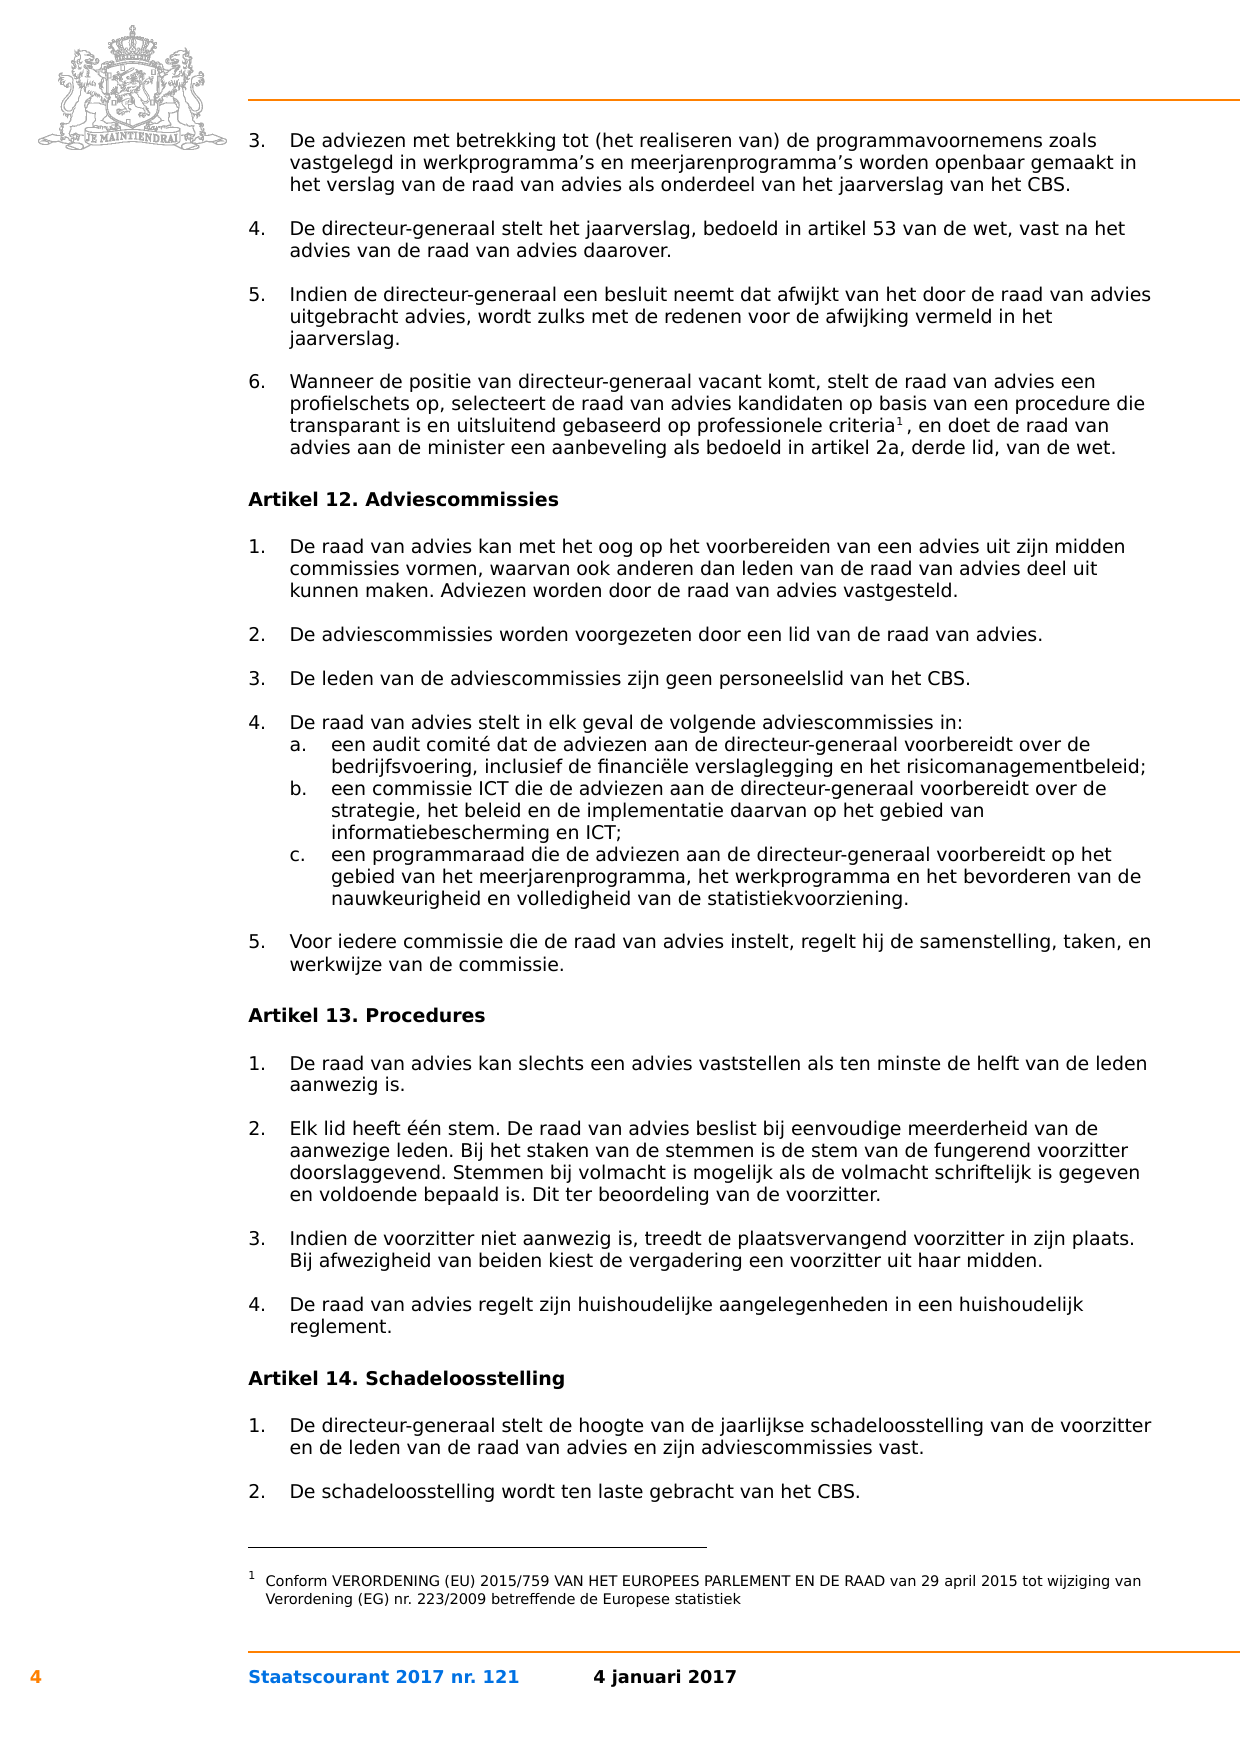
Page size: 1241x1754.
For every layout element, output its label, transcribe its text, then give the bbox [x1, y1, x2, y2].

text 6. Wanneer de positie van directeur-generaal vacant komt, stelt de raad van advies een profielschets op, selecteert de raad van advies kandidaten op basis van een procedure die transparant is en uitsluitend gebaseerd op professionele criteria, en doet de raad van advies aan de minister een aanbeveling als bedoeld in artikel 2a, derde lid, van de wet. [248, 371, 1163, 459]
text 5. Indien de directeur-generaal een besluit neemt dat afwijkt van het door de raad van advies uitgebracht advies, wordt zulks met de redenen voor de afwijking vermeld in het jaarverslag. [248, 283, 1163, 349]
text 4. De raad van advies stelt in elk geval de volgende adviescommissies in: [248, 712, 1163, 734]
picture [38, 25, 227, 150]
text 3. De leden van de adviescommissies zijn geen personeelslid van het CBS. [248, 668, 1163, 690]
text 2. De schadeloosstelling wordt ten laste gebracht van het CBS. [248, 1481, 1163, 1503]
text Conform VERORDENING (EU) 2015/759 VAN HET EUROPEES PARLEMENT EN DE RAAD van 29 april 2015 tot wijziging van Verordening (EG) nr. 223/2009 betreffende de Europese statistiek [248, 1569, 1163, 1608]
text 4. De raad van advies regelt zijn huishoudelijke aangelegenheden in een huishoudelijk reglement. [248, 1294, 1163, 1338]
text 5. Voor iedere commissie die de raad van advies instelt, regelt hij de samenstelling, taken, en werkwijze van de commissie. [248, 931, 1163, 975]
text c. een programmaraad die de adviezen aan de directeur-generaal voorbereidt op het gebied van het meerjarenprogramma, het werkprogramma en het bevorderen van de nauwkeurigheid en volledigheid van de statistiekvoorziening. [289, 844, 1163, 909]
text a. een audit comité dat de adviezen aan de directeur-generaal voorbereidt over de bedrijfsvoering, inclusief de financiële verslaglegging en het risicomanagementbeleid; [289, 734, 1163, 778]
subtitle Artikel 12. Adviescommissies [248, 489, 1163, 511]
text 1. De raad van advies kan slechts een advies vaststellen als ten minste de helft van de leden aanwezig is. [248, 1052, 1163, 1096]
text 1. De raad van advies kan met het oog op het voorbereiden van een advies uit zijn midden commissies vormen, waarvan ook anderen dan leden van de raad van advies deel uit kunnen maken. Adviezen worden door de raad van advies vastgesteld. [248, 536, 1163, 602]
text b. een commissie ICT die de adviezen aan de directeur-generaal voorbereidt over de strategie, het beleid en de implementatie daarvan op het gebied van informatiebescherming en ICT; [289, 778, 1163, 844]
text 4. De directeur-generaal stelt het jaarverslag, bedoeld in artikel 53 van de wet, vast na het advies van de raad van advies daarover. [248, 218, 1163, 262]
text 3. Indien de voorzitter niet aanwezig is, treedt de plaatsvervangend voorzitter in zijn plaats. Bij afwezigheid van beiden kiest de vergadering een voorzitter uit haar midden. [248, 1228, 1163, 1272]
subtitle Artikel 14. Schadeloosstelling [248, 1368, 1163, 1390]
text 2. De adviescommissies worden voorgezeten door een lid van de raad van advies. [248, 624, 1163, 646]
text 2. Elk lid heeft één stem. De raad van advies beslist bij eenvoudige meerderheid van de aanwezige leden. Bij het staken van de stemmen is de stem van de fungerend voorzitter doorslaggevend. Stemmen bij volmacht is mogelijk als de volmacht schriftelijk is gegeven en voldoende bepaald is. Dit ter beoordeling van de voorzitter. [248, 1118, 1163, 1206]
subtitle Artikel 13. Procedures [248, 1005, 1163, 1027]
text 1. De directeur-generaal stelt de hoogte van de jaarlijkse schadeloosstelling van de voorzitter en de leden van de raad van advies en zijn adviescommissies vast. [248, 1415, 1163, 1459]
text 3. De adviezen met betrekking tot (het realiseren van) de programmavoornemens zoals vastgelegd in werkprogramma’s en meerjarenprogramma’s worden openbaar gemaakt in het verslag van de raad van advies als onderdeel van het jaarverslag van het CBS. [248, 130, 1163, 196]
